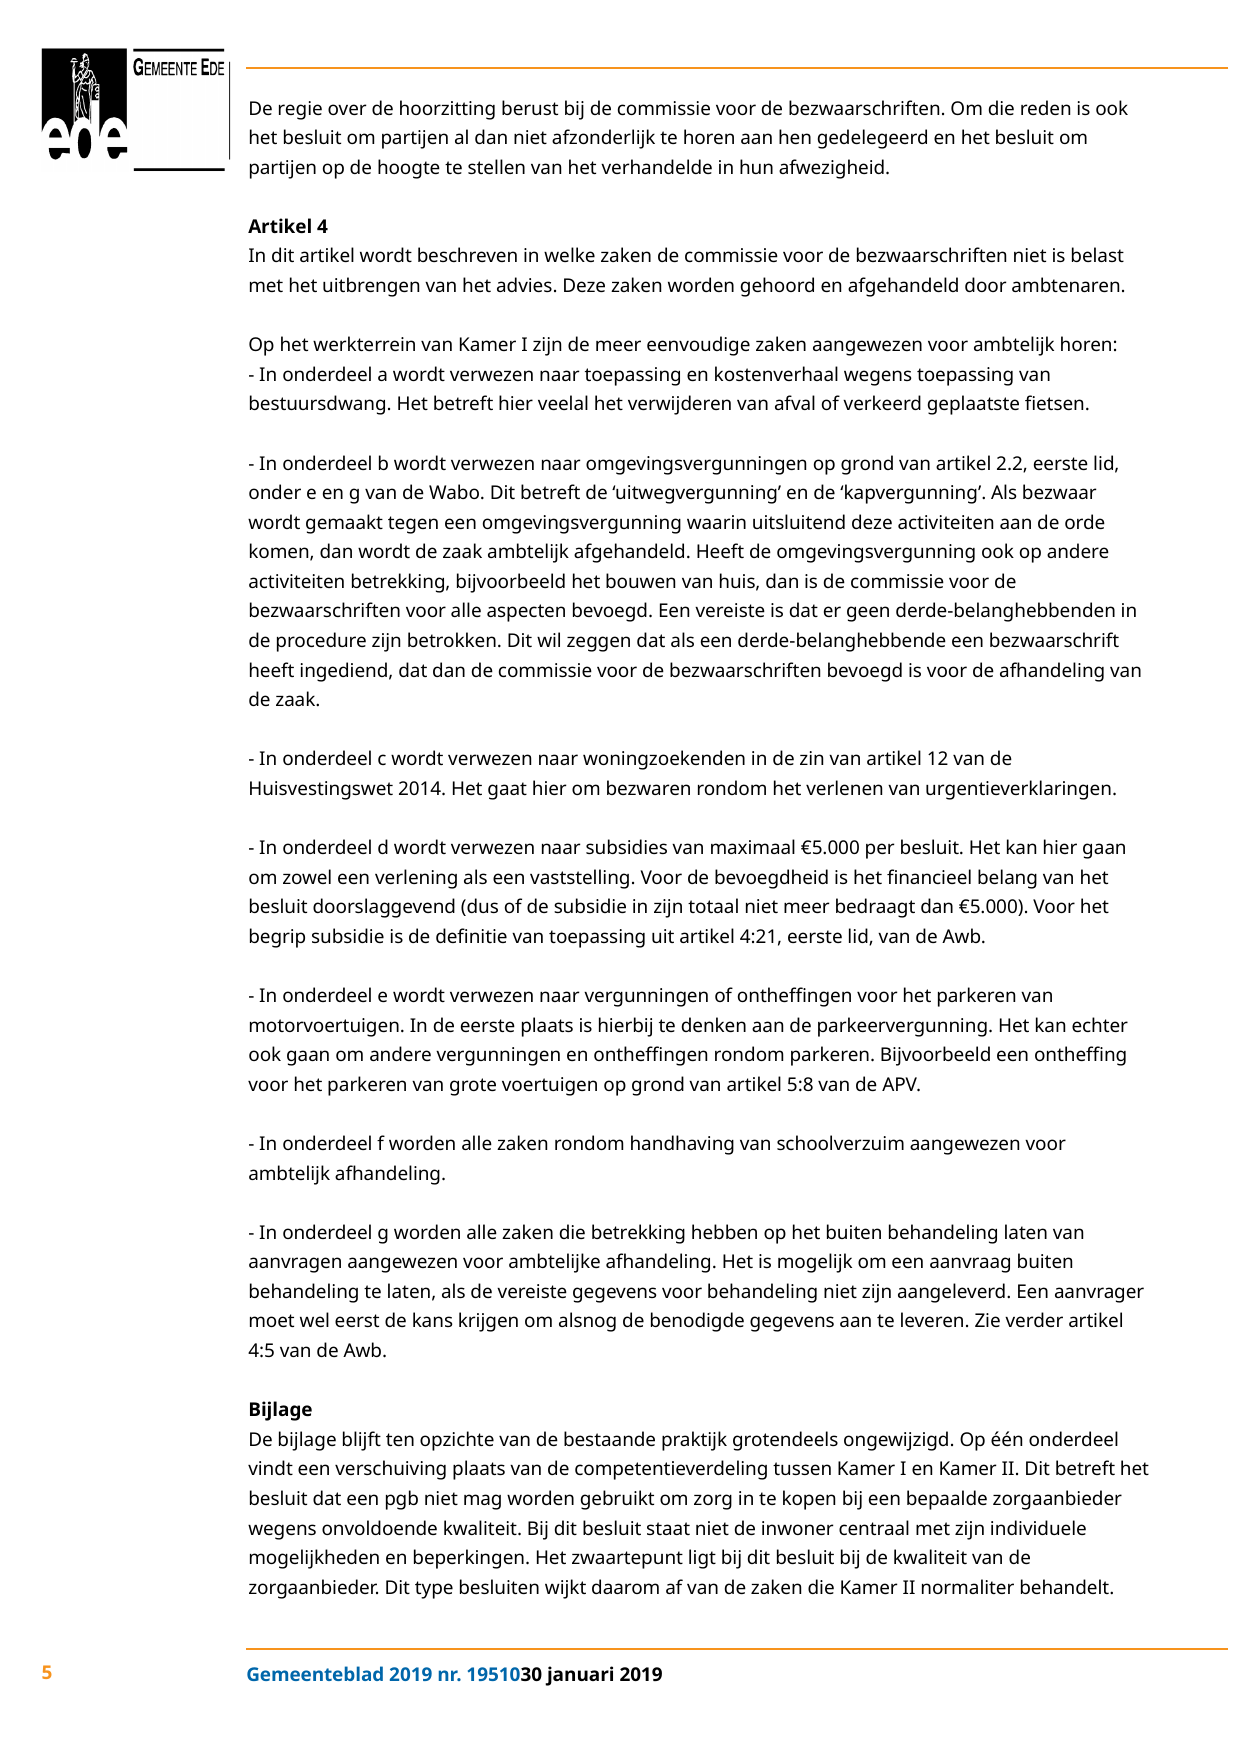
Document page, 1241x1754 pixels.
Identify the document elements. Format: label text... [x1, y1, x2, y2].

text - In onderdeel b wordt verwezen naar omgevingsvergunningen op grond van artikel 2.2, eerste lid, onder e en g van de Wabo. Dit betreft de ‘uitwegvergunning’ en de ‘kapvergunning’. Als bezwaar wordt gemaakt tegen een omgevingsvergunning waarin uitsluitend deze activiteiten aan de orde komen, dan wordt de zaak ambtelijk afgehandeld. Heeft de omgevingsvergunning ook op andere activiteiten betrekking, bijvoorbeeld het bouwen van huis, dan is de commissie voor de bezwaarschriften voor alle aspecten bevoegd. Een vereiste is dat er geen derde-belanghebbenden in de procedure zijn betrokken. Dit wil zeggen dat als een derde-belanghebbende een bezwaarschrift heeft ingediend, dat dan de commissie voor de bezwaarschriften bevoegd is voor de afhandeling van de zaak. [248, 450, 1152, 712]
text - In onderdeel g worden alle zaken die betrekking hebben op het buiten behandeling laten van aanvragen aangewezen voor ambtelijke afhandeling. Het is mogelijk om een aanvraag buiten behandeling te laten, als de vereiste gegevens voor behandeling niet zijn aangeleverd. Een aanvrager moet wel eerst de kans krijgen om alsnog de benodigde gegevens aan te leveren. Zie verder artikel 4:5 van de Awb. [248, 1219, 1152, 1363]
picture [41, 47, 231, 172]
text - In onderdeel e wordt verwezen naar vergunningen of ontheffingen voor het parkeren van motorvoertuigen. In de eerste plaats is hierbij te denken aan de parkeervergunning. Het kan echter ook gaan om andere vergunningen en ontheffingen rondom parkeren. Bijvoorbeeld een ontheffing voor het parkeren van grote voertuigen op grond van artikel 5:8 van de APV. [248, 982, 1152, 1097]
text Artikel 4 [248, 213, 1152, 239]
text - In onderdeel f worden alle zaken rondom handhaving van schoolverzuim aangewezen voor ambtelijk afhandeling. [248, 1130, 1152, 1186]
text - In onderdeel c wordt verwezen naar woningzoekenden in de zin van artikel 12 van de Huisvestingswet 2014. Het gaat hier om bezwaren rondom het verlenen van urgentieverklaringen. [248, 746, 1152, 801]
text In dit artikel wordt beschreven in welke zaken de commissie voor de bezwaarschriften niet is belast met het uitbrengen van het advies. Deze zaken worden gehoord en afgehandeld door ambtenaren. [248, 243, 1152, 298]
text De regie over de hoorzitting berust bij de commissie voor de bezwaarschriften. Om die reden is ook het besluit om partijen al dan niet afzonderlijk te horen aan hen gedelegeerd en het besluit om partijen op de hoogte te stellen van het verhandelde in hun afwezigheid. [248, 95, 1152, 180]
text - In onderdeel a wordt verwezen naar toepassing en kostenverhaal wegens toepassing van bestuursdwang. Het betreft hier veelal het verwijderen van afval of verkeerd geplaatste fietsen. [248, 361, 1152, 416]
text De bijlage blijft ten opzichte van de bestaande praktijk grotendeels ongewijzigd. Op één onderdeel vindt een verschuiving plaats van de competentieverdeling tussen Kamer I en Kamer II. Dit betreft het besluit dat een pgb niet mag worden gebruikt om zorg in te kopen bij een bepaalde zorgaanbieder wegens onvoldoende kwaliteit. Bij dit besluit staat niet de inwoner centraal met zijn individuele mogelijkheden en beperkingen. Het zwaartepunt ligt bij dit besluit bij de kwaliteit van de zorgaanbieder. Dit type besluiten wijkt daarom af van de zaken die Kamer II normaliter behandelt. [248, 1426, 1152, 1600]
text - In onderdeel d wordt verwezen naar subsidies van maximaal €5.000 per besluit. Het kan hier gaan om zowel een verlening als een vaststelling. Voor de bevoegdheid is het financieel belang van het besluit doorslaggevend (dus of de subsidie in zijn totaal niet meer bedraagt dan €5.000). Voor het begrip subsidie is de definitie van toepassing uit artikel 4:21, eerste lid, van de Awb. [248, 834, 1152, 949]
text Op het werkterrein van Kamer I zijn de meer eenvoudige zaken aangewezen voor ambtelijk horen: [248, 331, 1152, 357]
text Bijlage [248, 1396, 1152, 1422]
